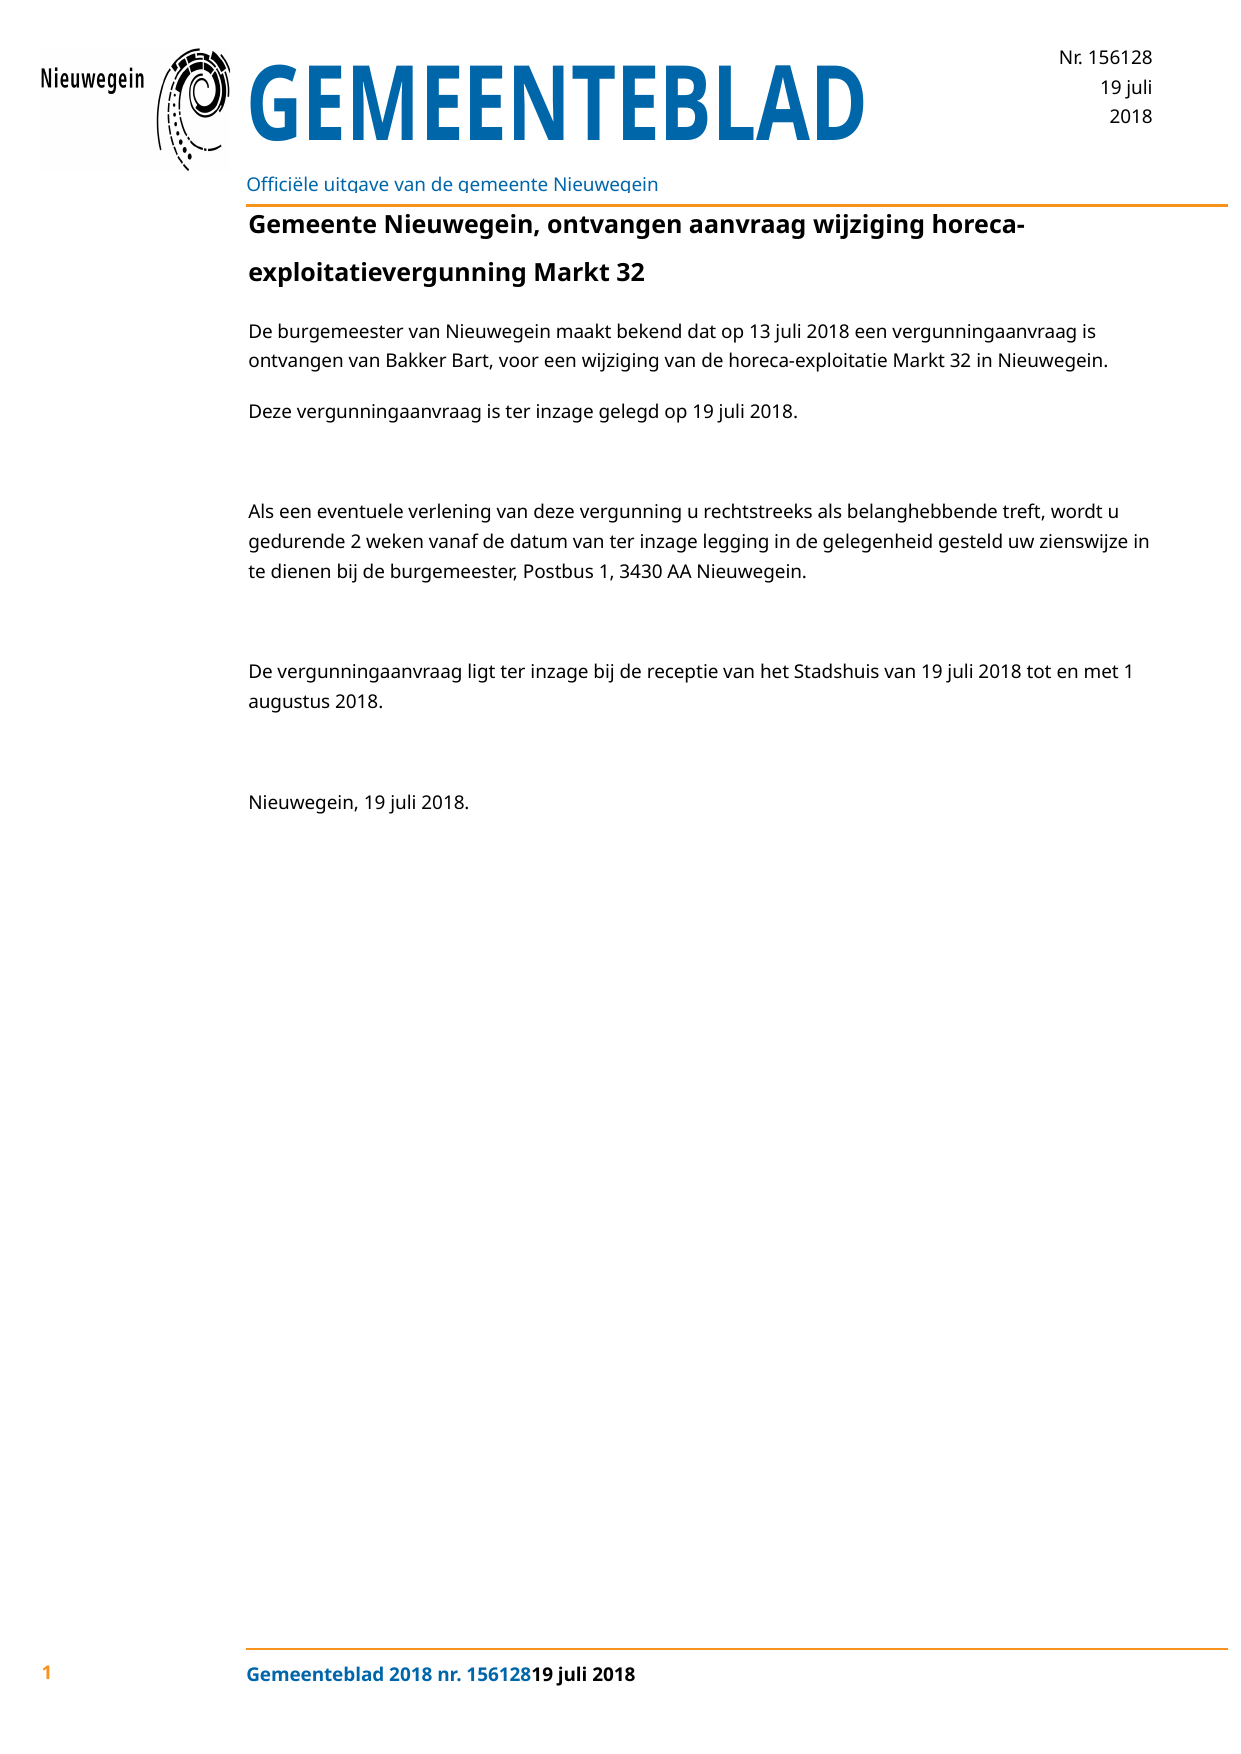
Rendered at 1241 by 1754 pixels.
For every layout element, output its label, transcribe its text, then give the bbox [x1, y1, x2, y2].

text Als een eventuele verlening van deze vergunning u rechtstreeks als belanghebbende treft, wordt u gedurende 2 weken vanaf de datum van ter inzage legging in de gelegenheid gesteld uw zienswijze in te dienen bij de burgemeester, Postbus 1, 3430 AA Nieuwegein. [248, 499, 1152, 584]
text De vergunningaanvraag ligt ter inzage bij de receptie van het Stadshuis van 19 juli 2018 tot en met 1 augustus 2018. [248, 659, 1152, 714]
text Nieuwegein, 19 juli 2018. [248, 789, 1152, 815]
text Gemeente Nieuwegein, ontvangen aanvraag wijziging horeca-exploitatievergunning Markt 32 [248, 207, 1152, 288]
text De burgemeester van Nieuwegein maakt bekend dat op 13 juli 2018 een vergunningaanvraag is ontvangen van Bakker Bart, voor een wijziging van de horeca-exploitatie Markt 32 in Nieuwegein. [248, 318, 1152, 373]
picture [41, 47, 231, 172]
text Deze vergunningaanvraag is ter inzage gelegd op 19 juli 2018. [248, 398, 1152, 424]
